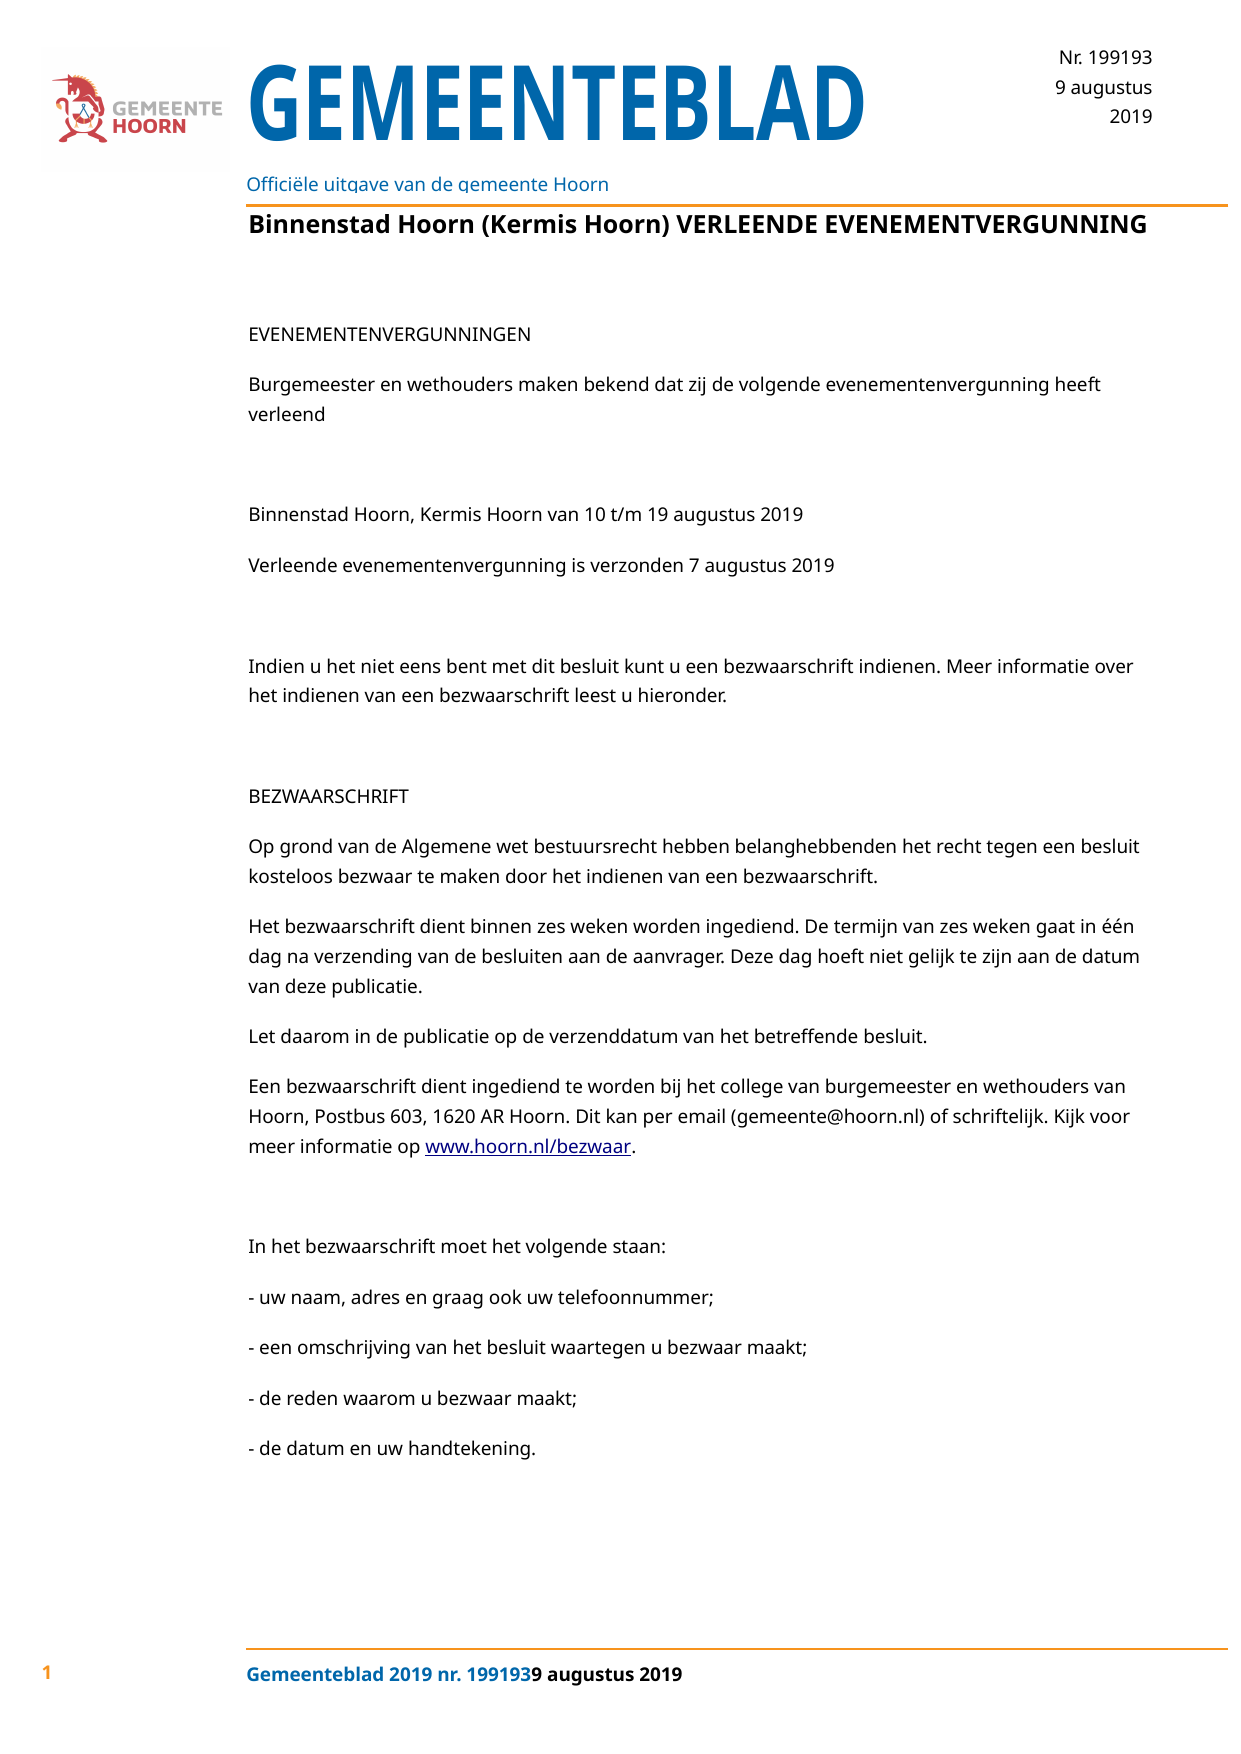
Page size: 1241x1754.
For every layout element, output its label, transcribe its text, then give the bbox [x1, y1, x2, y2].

text BEZWAARSCHRIFT [248, 783, 1152, 809]
text - de reden waarom u bezwaar maakt; [248, 1385, 1152, 1411]
text Een bezwaarschrift dient ingediend te worden bij het college van burgemeester en wethouders van Hoorn, Postbus 603, 1620 AR Hoorn. Dit kan per email (gemeente@hoorn.nl) of schriftelijk. Kijk voor meer informatie op www.hoorn.nl/bezwaar. [248, 1074, 1152, 1158]
text Binnenstad Hoorn (Kermis Hoorn) VERLEENDE EVENEMENTVERGUNNING [248, 207, 1152, 241]
text Indien u het niet eens bent met dit besluit kunt u een bezwaarschrift indienen. Meer informatie over het indienen van een bezwaarschrift leest u hieronder. [248, 653, 1152, 708]
text In het bezwaarschrift moet het volgende staan: [248, 1234, 1152, 1259]
text Binnenstad Hoorn, Kermis Hoorn van 10 t/m 19 augustus 2019 [248, 502, 1152, 527]
text Verleende evenementenvergunning is verzonden 7 augustus 2019 [248, 552, 1152, 578]
text Het bezwaarschrift dient binnen zes weken worden ingediend. De termijn van zes weken gaat in één dag na verzending van de besluiten aan de aanvrager. Deze dag hoeft niet gelijk te zijn aan de datum van deze publicatie. [248, 914, 1152, 998]
text Burgemeester en wethouders maken bekend dat zij de volgende evenementenvergunning heeft verleend [248, 371, 1152, 426]
text Let daarom in de publicatie op de verzenddatum van het betreffende besluit. [248, 1023, 1152, 1049]
text - uw naam, adres en graag ook uw telefoonnummer; [248, 1284, 1152, 1310]
picture [41, 47, 231, 172]
text Op grond van de Algemene wet bestuursrecht hebben belanghebbenden het recht tegen een besluit kosteloos bezwaar te maken door het indienen van een bezwaarschrift. [248, 834, 1152, 889]
text - de datum en uw handtekening. [248, 1435, 1152, 1461]
text - een omschrijving van het besluit waartegen u bezwaar maakt; [248, 1334, 1152, 1360]
text EVENEMENTENVERGUNNINGEN [248, 321, 1152, 346]
